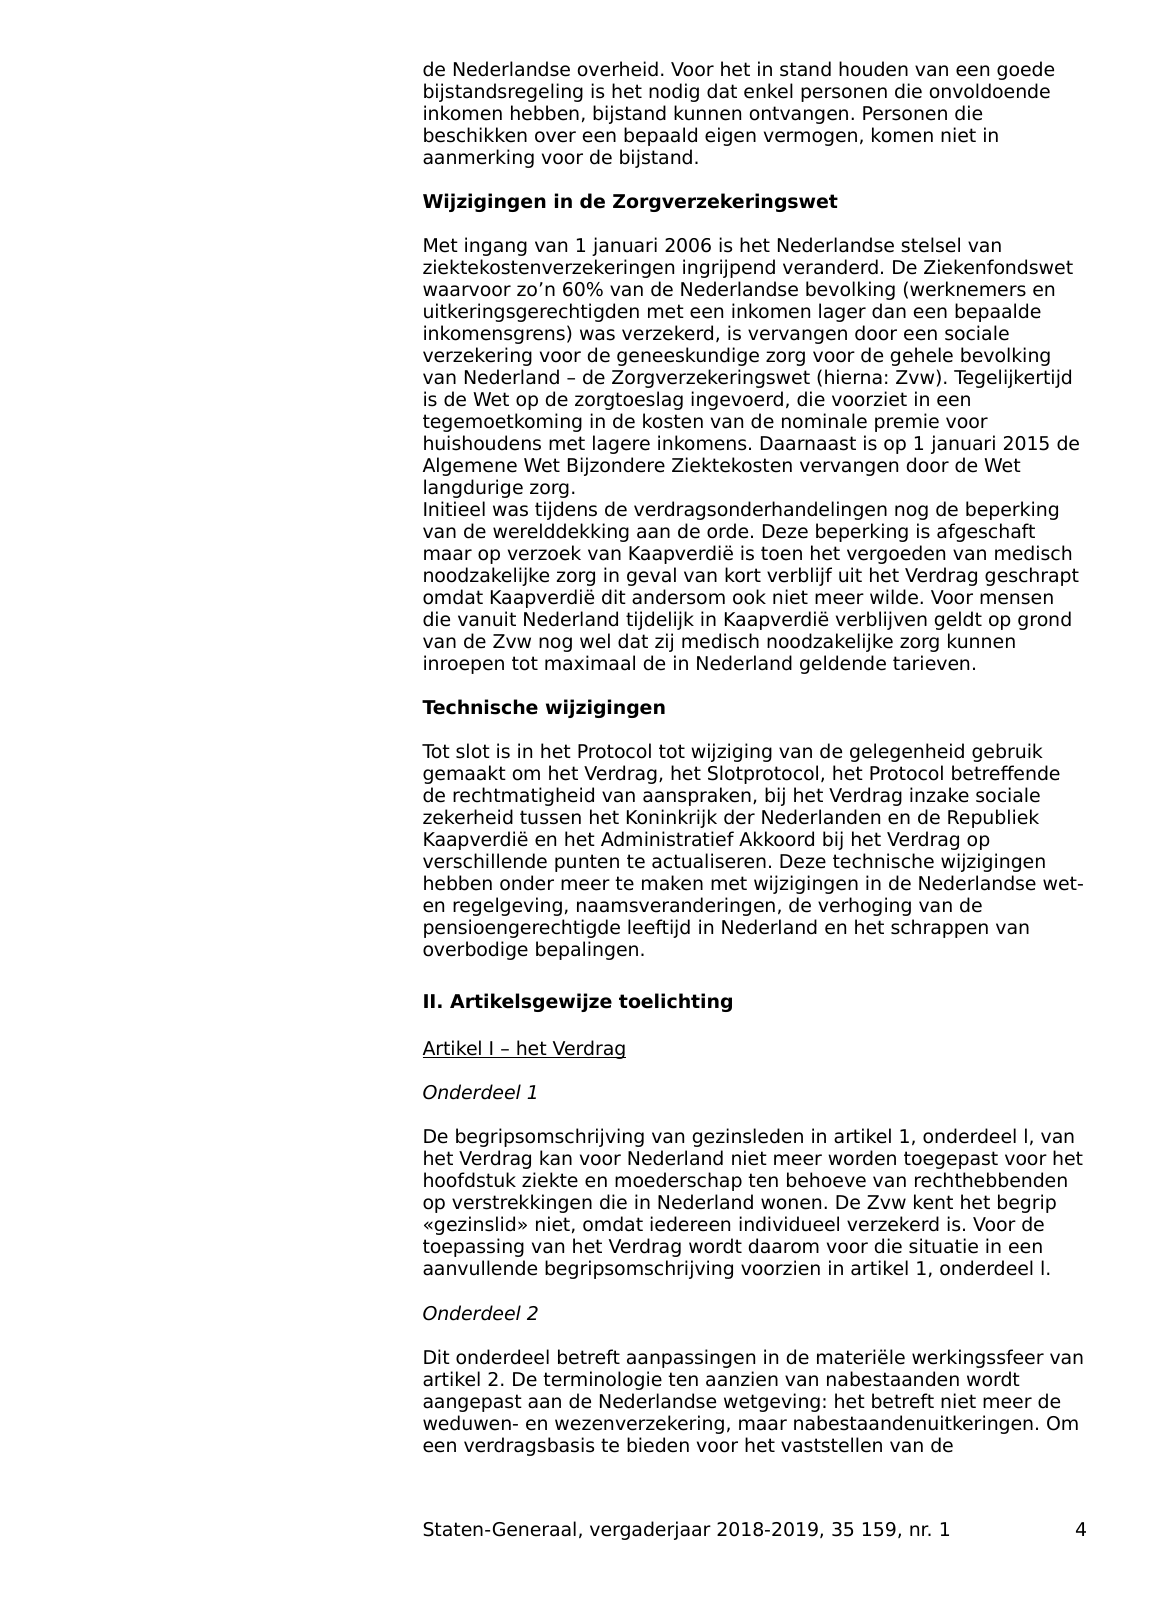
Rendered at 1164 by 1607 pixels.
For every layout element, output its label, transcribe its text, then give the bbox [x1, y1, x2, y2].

text de Nederlandse overheid. Voor het in stand houden van een goede bijstandsregeling is het nodig dat enkel personen die onvoldoende inkomen hebben, bijstand kunnen ontvangen. Personen die beschikken over een bepaald eigen vermogen, komen niet in aanmerking voor de bijstand. [422, 59, 1087, 169]
subtitle Wijzigingen in de Zorgverzekeringswet [422, 191, 1087, 213]
subtitle Artikel I – het Verdrag [422, 1038, 1087, 1060]
subtitle Onderdeel 1 [422, 1082, 1087, 1104]
text De begripsomschrijving van gezinsleden in artikel 1, onderdeel l, van het Verdrag kan voor Nederland niet meer worden toegepast voor het hoofdstuk ziekte en moederschap ten behoeve van rechthebbenden op verstrekkingen die in Nederland wonen. De Zvw kent het begrip «gezinslid» niet, omdat iedereen individueel verzekerd is. Voor de toepassing van het Verdrag wordt daarom voor die situatie in een aanvullende begripsomschrijving voorzien in artikel 1, onderdeel l. [422, 1126, 1087, 1280]
text Initieel was tijdens de verdragsonderhandelingen nog de beperking van de werelddekking aan de orde. Deze beperking is afgeschaft maar op verzoek van Kaapverdië is toen het vergoeden van medisch noodzakelijke zorg in geval van kort verblijf uit het Verdrag geschrapt omdat Kaapverdië dit andersom ook niet meer wilde. Voor mensen die vanuit Nederland tijdelijk in Kaapverdië verblijven geldt op grond van de Zvw nog wel dat zij medisch noodzakelijke zorg kunnen inroepen tot maximaal de in Nederland geldende tarieven. [422, 499, 1087, 675]
subtitle II. Artikelsgewijze toelichting [422, 991, 1087, 1013]
subtitle Technische wijzigingen [422, 697, 1087, 719]
text Dit onderdeel betreft aanpassingen in de materiële werkingssfeer van artikel 2. De terminologie ten aanzien van nabestaanden wordt aangepast aan de Nederlandse wetgeving: het betreft niet meer de weduwen- en wezenverzekering, maar nabestaandenuitkeringen. Om een verdragsbasis te bieden voor het vaststellen van de [422, 1347, 1087, 1456]
text Met ingang van 1 januari 2006 is het Nederlandse stelsel van ziektekostenverzekeringen ingrijpend veranderd. De Ziekenfondswet waarvoor zo’n 60% van de Nederlandse bevolking (werknemers en uitkeringsgerechtigden met een inkomen lager dan een bepaalde inkomensgrens) was verzekerd, is vervangen door een sociale verzekering voor de geneeskundige zorg voor de gehele bevolking van Nederland – de Zorgverzekeringswet (hierna: Zvw). Tegelijkertijd is de Wet op de zorgtoeslag ingevoerd, die voorziet in een tegemoetkoming in de kosten van de nominale premie voor huishoudens met lagere inkomens. Daarnaast is op 1 januari 2015 de Algemene Wet Bijzondere Ziektekosten vervangen door de Wet langdurige zorg. [422, 235, 1087, 499]
subtitle Onderdeel 2 [422, 1302, 1087, 1324]
text Tot slot is in het Protocol tot wijziging van de gelegenheid gebruik gemaakt om het Verdrag, het Slotprotocol, het Protocol betreffende de rechtmatigheid van aanspraken, bij het Verdrag inzake sociale zekerheid tussen het Koninkrijk der Nederlanden en de Republiek Kaapverdië en het Administratief Akkoord bij het Verdrag op verschillende punten te actualiseren. Deze technische wijzigingen hebben onder meer te maken met wijzigingen in de Nederlandse wet- en regelgeving, naamsveranderingen, de verhoging van de pensioengerechtigde leeftijd in Nederland en het schrappen van overbodige bepalingen. [422, 741, 1087, 961]
